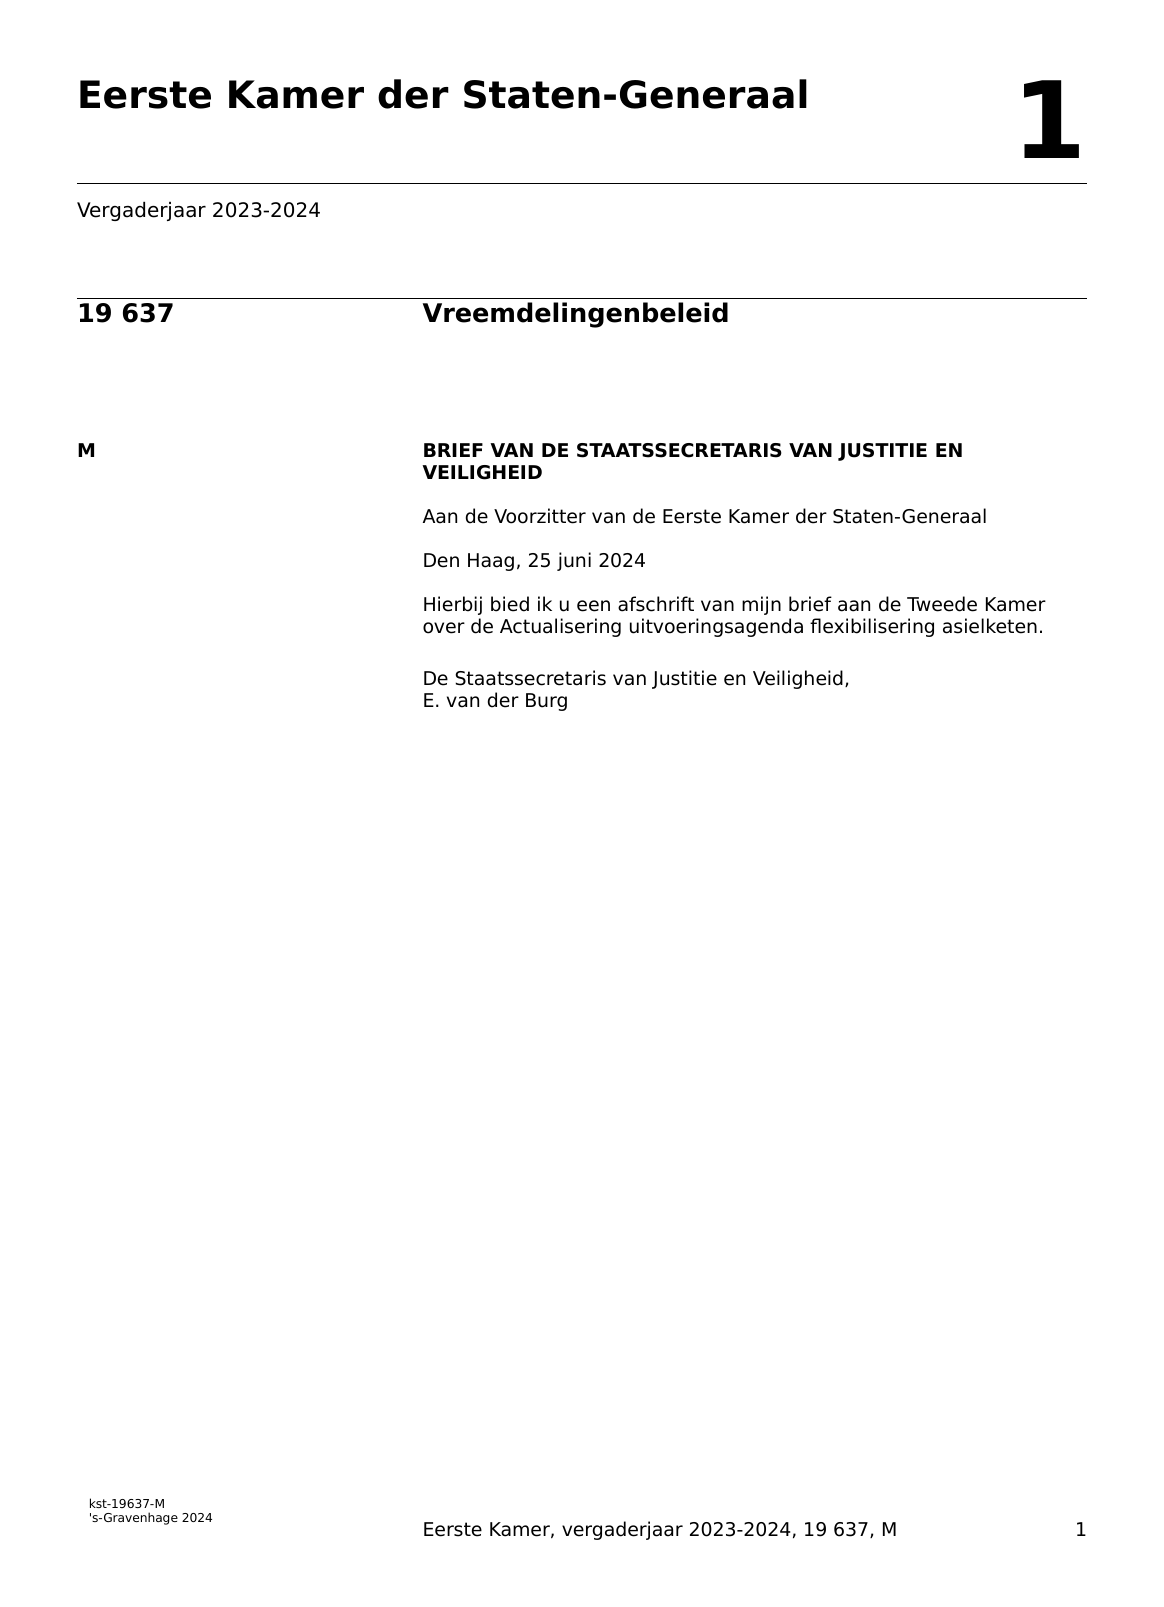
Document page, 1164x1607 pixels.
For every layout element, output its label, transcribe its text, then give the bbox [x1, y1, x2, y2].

text Hierbij bied ik u een afschrift van mijn brief aan de Tweede Kamer over de Actualisering uitvoeringsagenda flexibilisering asielketen. [422, 594, 1087, 638]
table_cell Vergaderjaar 2023-2024 [77, 184, 1087, 298]
subtitle 19 637 Vreemdelingenbeleid [77, 299, 1087, 329]
text 's-Gravenhage 2024 [88, 1511, 323, 1525]
table_header Eerste Kamer der Staten-Generaal [77, 59, 886, 183]
subtitle M BRIEF VAN DE STAATSSECRETARIS VAN JUSTITIE EN VEILIGHEID [77, 440, 1087, 484]
table_header 1 [886, 59, 1087, 183]
text Den Haag, 25 juni 2024 [422, 550, 1087, 572]
text Aan de Voorzitter van de Eerste Kamer der Staten-Generaal [422, 506, 1087, 528]
text De Staatssecretaris van Justitie en Veiligheid, E. van der Burg [422, 668, 1087, 712]
text kst-19637-M [88, 1497, 323, 1511]
